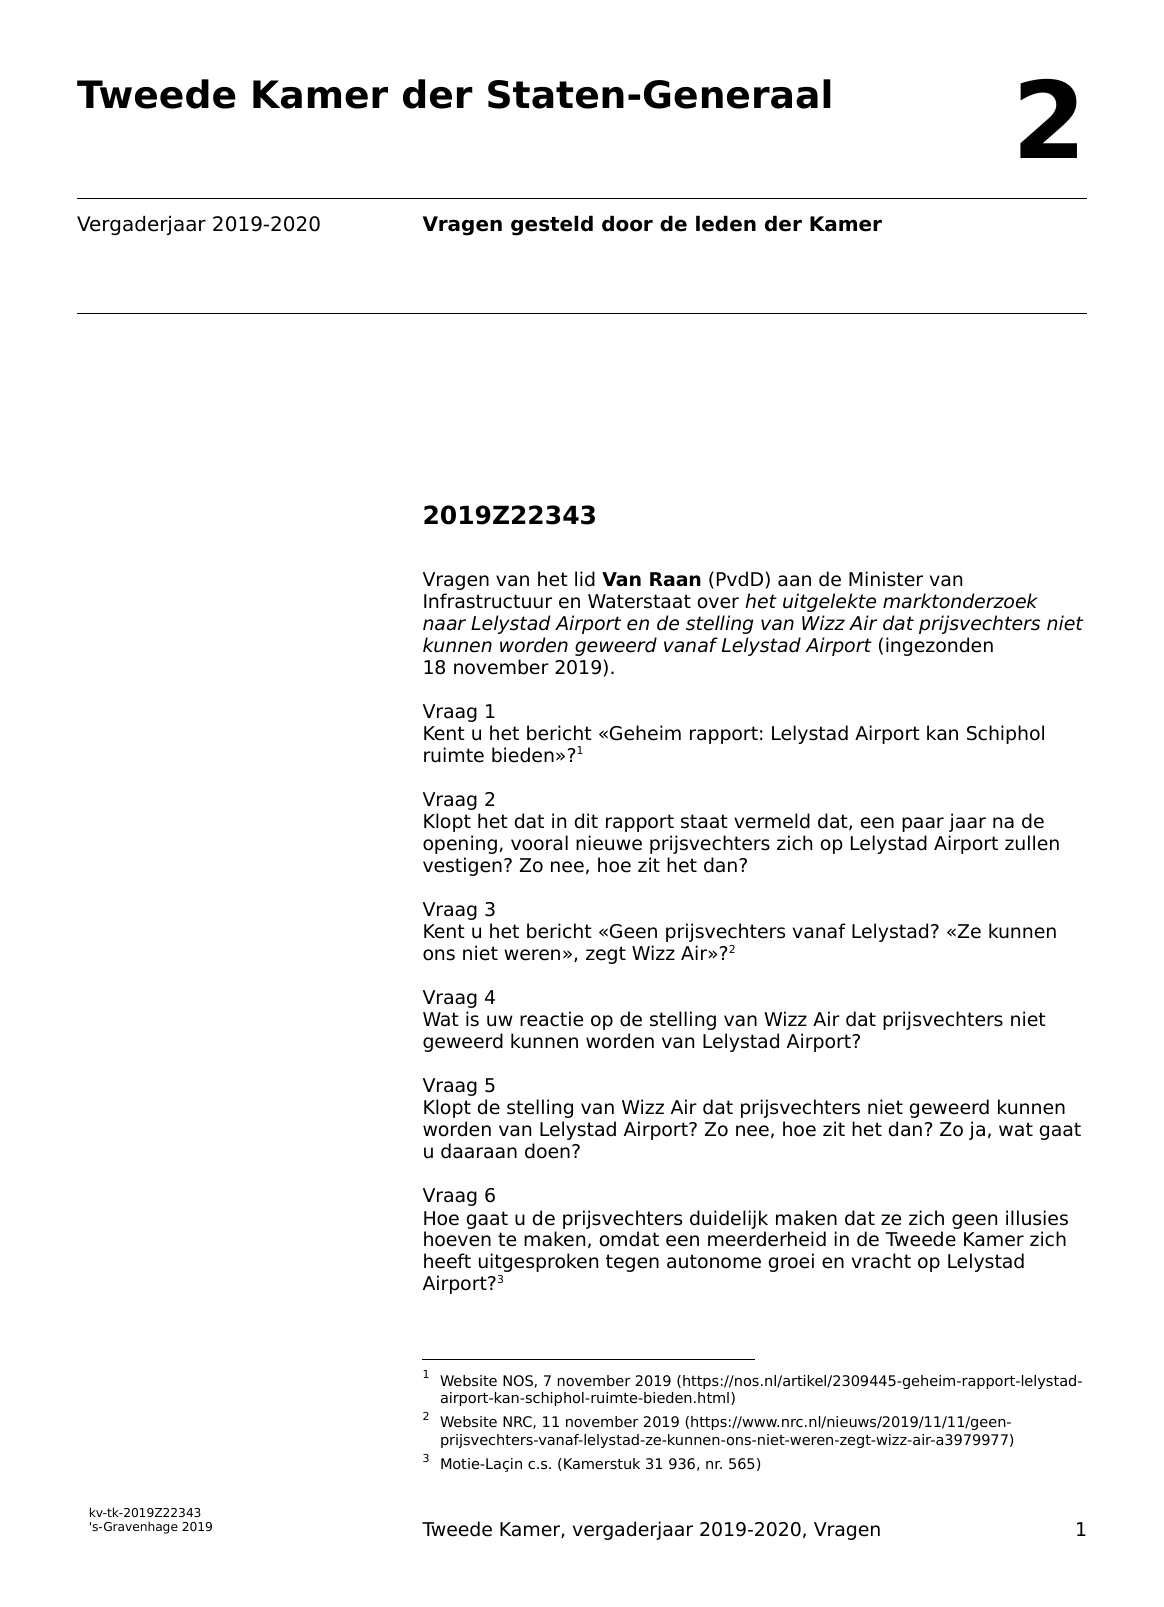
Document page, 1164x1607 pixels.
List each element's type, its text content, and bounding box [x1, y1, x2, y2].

text Vraag 3 [422, 899, 1087, 921]
text Vraag 6 [422, 1185, 1087, 1207]
text Klopt de stelling van Wizz Air dat prijsvechters niet geweerd kunnen worden van Lelystad Airport? Zo nee, hoe zit het dan? Zo ja, wat gaat u daaraan doen? [422, 1097, 1087, 1163]
text 's-Gravenhage 2019 [88, 1520, 323, 1534]
text Motie-Laçin c.s. (Kamerstuk 31 936, nr. 565) [422, 1452, 1087, 1474]
table_cell Vragen gesteld door de leden der Kamer [422, 199, 1087, 313]
table_cell Vergaderjaar 2019-2020 [77, 199, 422, 313]
table_header Tweede Kamer der Staten-Generaal [77, 59, 886, 198]
text Vragen van het lid Van Raan (PvdD) aan de Minister van Infrastructuur en Waterstaat over het uitgelekte marktonderzoek naar Lelystad Airport en de stelling van Wizz Air dat prijsvechters niet kunnen worden geweerd vanaf Lelystad Airport (ingezonden 18 november 2019). [422, 569, 1087, 679]
text Website NRC, 11 november 2019 (https://www.nrc.nl/nieuws/2019/11/11/geen-prijsvechters-vanaf-lelystad-ze-kunnen-ons-niet-weren-zegt-wizz-air-a3979977) [422, 1410, 1087, 1449]
table_header 2 [886, 59, 1087, 198]
text Klopt het dat in dit rapport staat vermeld dat, een paar jaar na de opening, vooral nieuwe prijsvechters zich op Lelystad Airport zullen vestigen? Zo nee, hoe zit het dan? [422, 811, 1087, 877]
text Vraag 4 [422, 987, 1087, 1009]
text Kent u het bericht «Geheim rapport: Lelystad Airport kan Schiphol ruimte bieden»? [422, 723, 1087, 767]
text Website NOS, 7 november 2019 (https://nos.nl/artikel/2309445-geheim-rapport-lelystad-airport-kan-schiphol-ruimte-bieden.html) [422, 1368, 1087, 1407]
text Wat is uw reactie op de stelling van Wizz Air dat prijsvechters niet geweerd kunnen worden van Lelystad Airport? [422, 1009, 1087, 1053]
text Vraag 2 [422, 789, 1087, 811]
text Kent u het bericht «Geen prijsvechters vanaf Lelystad? «Ze kunnen ons niet weren», zegt Wizz Air»? [422, 921, 1087, 965]
text kv-tk-2019Z22343 [88, 1506, 323, 1520]
text 2019Z22343 [422, 501, 1087, 531]
text Vraag 1 [422, 701, 1087, 723]
text Vraag 5 [422, 1075, 1087, 1097]
text Hoe gaat u de prijsvechters duidelijk maken dat ze zich geen illusies hoeven te maken, omdat een meerderheid in de Tweede Kamer zich heeft uitgesproken tegen autonome groei en vracht op Lelystad Airport? [422, 1207, 1087, 1295]
